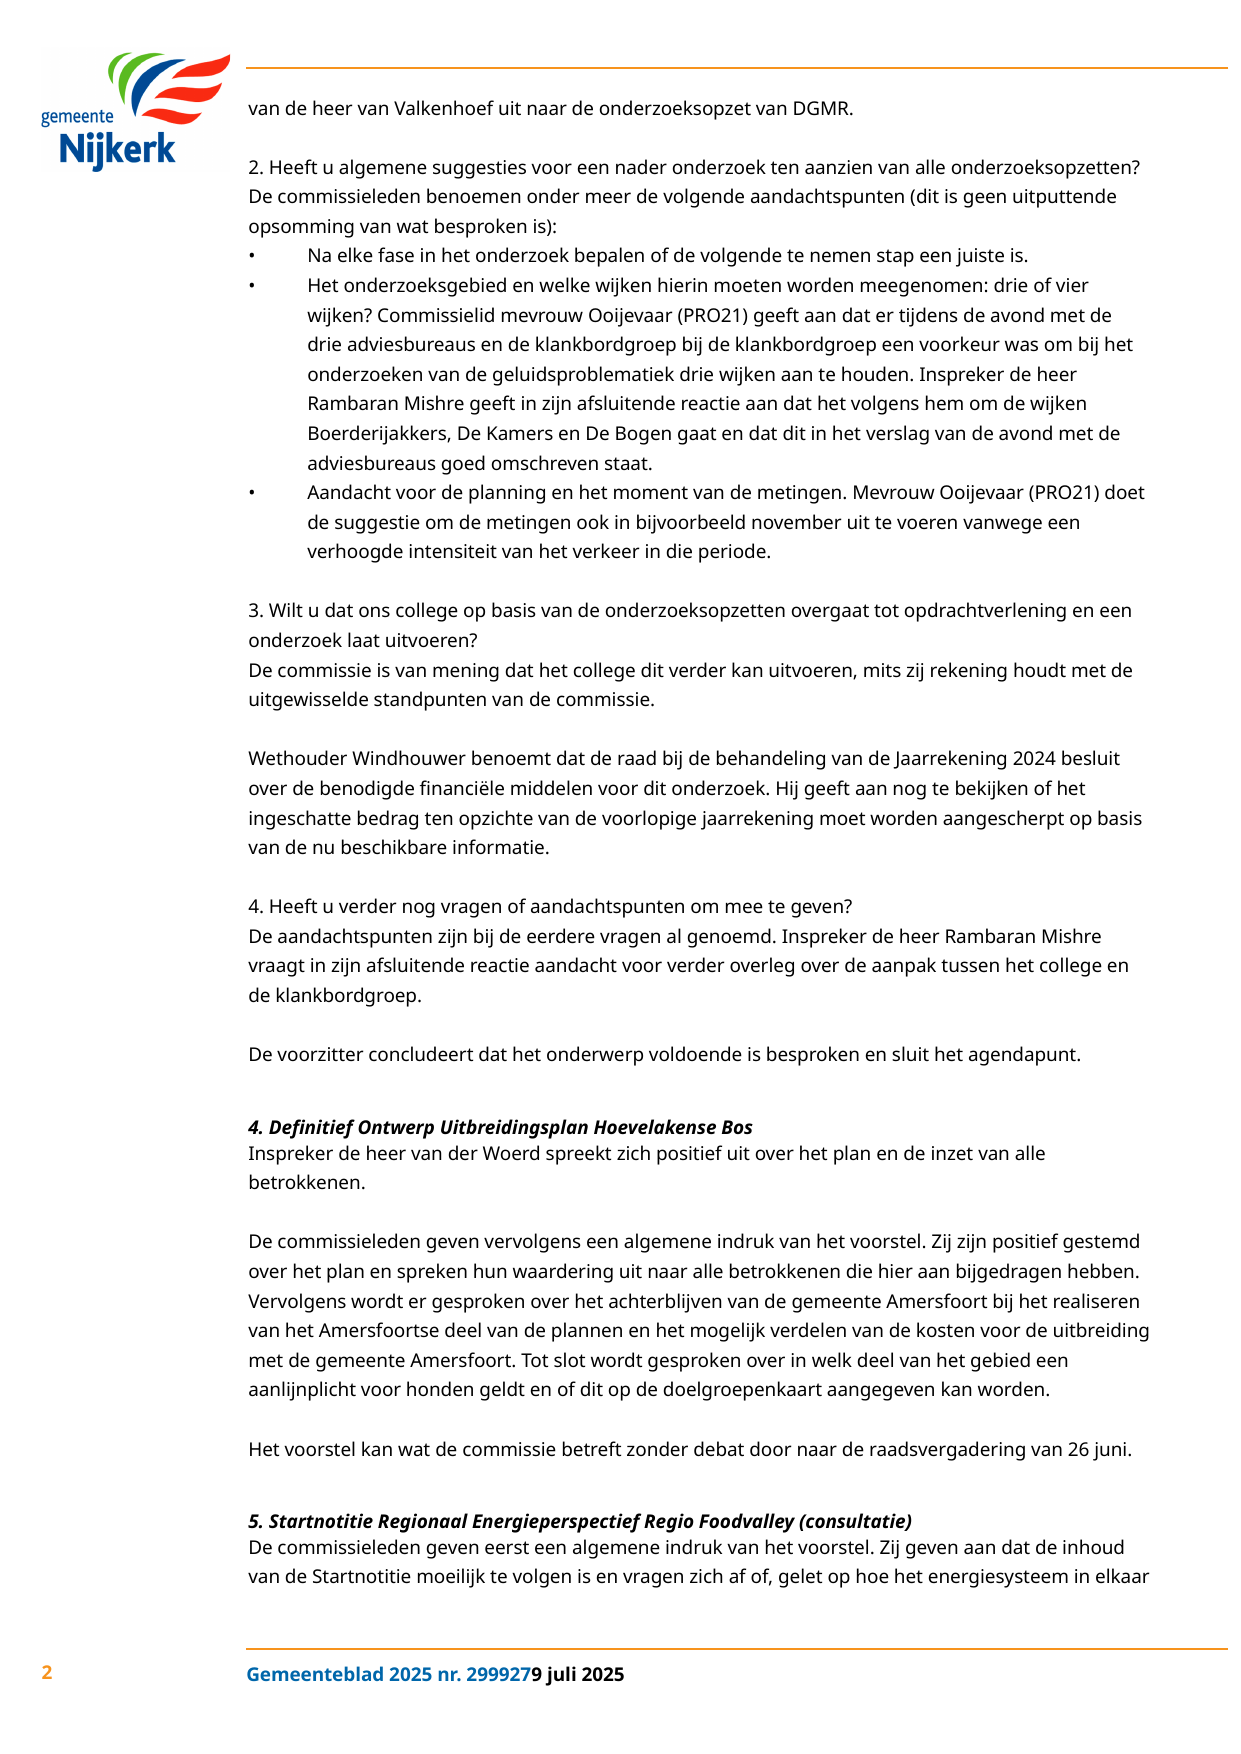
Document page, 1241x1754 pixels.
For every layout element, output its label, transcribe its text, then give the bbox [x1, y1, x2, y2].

text van de heer van Valkenhoef uit naar de onderzoeksopzet van DGMR. [248, 95, 1152, 121]
text Het voorstel kan wat de commissie betreft zonder debat door naar de raadsvergadering van 26 juni. [248, 1436, 1152, 1461]
text Inspreker de heer van der Woerd spreekt zich positief uit over het plan en de inzet van alle betrokkenen. [248, 1140, 1152, 1195]
text De commissieleden geven vervolgens een algemene indruk van het voorstel. Zij zijn positief gestemd over het plan en spreken hun waardering uit naar alle betrokkenen die hier aan bijgedragen hebben. Vervolgens wordt er gesproken over het achterblijven van de gemeente Amersfoort bij het realiseren van het Amersfoortse deel van de plannen en het mogelijk verdelen van de kosten voor de uitbreiding met de gemeente Amersfoort. Tot slot wordt gesproken over in welk deel van het gebied een aanlijnplicht voor honden geldt en of dit op de doelgroepenkaart aangegeven kan worden. [248, 1229, 1152, 1402]
text Wethouder Windhouwer benoemt dat de raad bij de behandeling van de Jaarrekening 2024 besluit over de benodigde financiële middelen voor dit onderzoek. Hij geeft aan nog te bekijken of het ingeschatte bedrag ten opzichte van de voorlopige jaarrekening moet worden aangescherpt op basis van de nu beschikbare informatie. [248, 746, 1152, 860]
text De voorzitter concludeert dat het onderwerp voldoende is besproken en sluit het agendapunt. [248, 1041, 1152, 1067]
text De commissieleden benoemen onder meer de volgende aandachtspunten (dit is geen uitputtende opsomming van wat besproken is): [248, 183, 1152, 239]
text 2. Heeft u algemene suggesties voor een nader onderzoek ten aanzien van alle onderzoeksopzetten? [248, 154, 1152, 180]
text 4. Heeft u verder nog vragen of aandachtspunten om mee te geven? [248, 893, 1152, 919]
text 3. Wilt u dat ons college op basis van de onderzoeksopzetten overgaat tot opdrachtverlening en een onderzoek laat uitvoeren? [248, 598, 1152, 653]
list Het onderzoeksgebied en welke wijken hierin moeten worden meegenomen: drie of vier wijken? Commissielid mevrouw Ooijevaar (PRO21) geeft aan dat er tijdens de avond met de drie adviesbureaus en de klankbordgroep bij de klankbordgroep een voorkeur was om bij het onderzoeken van de geluidsproblematiek drie wijken aan te houden. Inspreker de heer Rambaran Mishre geeft in zijn afsluitende reactie aan dat het volgens hem om de wijken Boerderijakkers, De Kamers en De Bogen gaat en dat dit in het verslag van de avond met de adviesbureaus goed omschreven staat. [248, 272, 1152, 476]
text De commissieleden geven eerst een algemene indruk van het voorstel. Zij geven aan dat de inhoud van de Startnotitie moeilijk te volgen is en vragen zich af of, gelet op hoe het energiesysteem in elkaar [248, 1534, 1152, 1589]
picture [41, 47, 231, 172]
text De aandachtspunten zijn bij de eerdere vragen al genoemd. Inspreker de heer Rambaran Mishre vraagt in zijn afsluitende reactie aandacht voor verder overleg over de aanpak tussen het college en de klankbordgroep. [248, 923, 1152, 1008]
list Aandacht voor de planning en het moment van de metingen. Mevrouw Ooijevaar (PRO21) doet de suggestie om de metingen ook in bijvoorbeeld november uit te voeren vanwege een verhoogde intensiteit van het verkeer in die periode. [248, 479, 1152, 564]
list Na elke fase in het onderzoek bepalen of de volgende te nemen stap een juiste is. [248, 243, 1152, 268]
text 5. Startnotitie Regionaal Energieperspectief Regio Foodvalley (consultatie) [248, 1508, 1152, 1534]
text 4. Definitief Ontwerp Uitbreidingsplan Hoevelakense Bos [248, 1114, 1152, 1140]
text De commissie is van mening dat het college dit verder kan uitvoeren, mits zij rekening houdt met de uitgewisselde standpunten van de commissie. [248, 657, 1152, 712]
